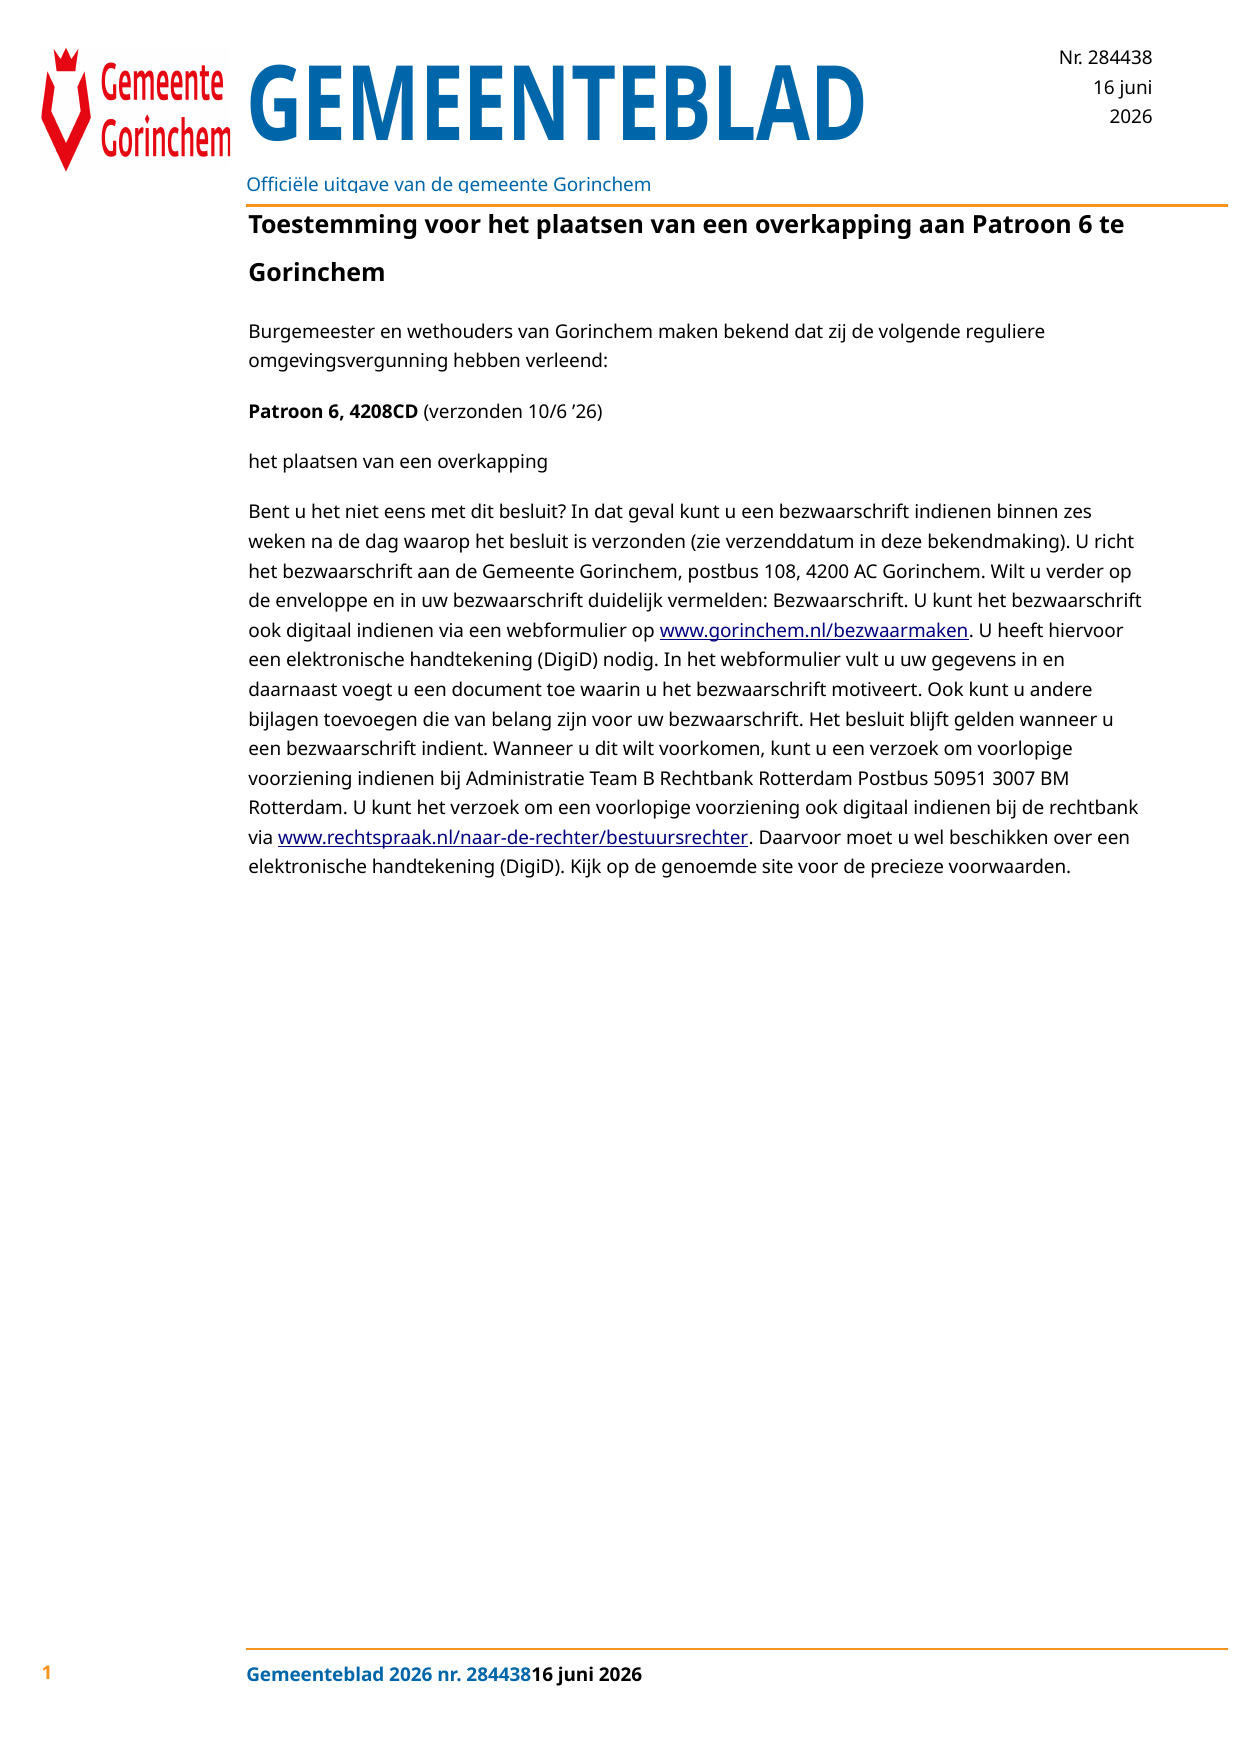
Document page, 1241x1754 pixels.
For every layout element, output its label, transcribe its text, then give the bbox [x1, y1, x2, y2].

text Patroon 6, 4208CD (verzonden 10/6 ’26) [248, 398, 1152, 424]
text Burgemeester en wethouders van Gorinchem maken bekend dat zij de volgende reguliere omgevingsvergunning hebben verleend: [248, 318, 1152, 373]
text Bent u het niet eens met dit besluit? In dat geval kunt u een bezwaarschrift indienen binnen zes weken na de dag waarop het besluit is verzonden (zie verzenddatum in deze bekendmaking). U richt het bezwaarschrift aan de Gemeente Gorinchem, postbus 108, 4200 AC Gorinchem. Wilt u verder op de enveloppe en in uw bezwaarschrift duidelijk vermelden: Bezwaarschrift. U kunt het bezwaarschrift ook digitaal indienen via een webformulier op www.gorinchem.nl/bezwaarmaken. U heeft hiervoor een elektronische handtekening (DigiD) nodig. In het webformulier vult u uw gegevens in en daarnaast voegt u een document toe waarin u het bezwaarschrift motiveert. Ook kunt u andere bijlagen toevoegen die van belang zijn voor uw bezwaarschrift. Het besluit blijft gelden wanneer u een bezwaarschrift indient. Wanneer u dit wilt voorkomen, kunt u een verzoek om voorlopige voorziening indienen bij Administratie Team B Rechtbank Rotterdam Postbus 50951 3007 BM Rotterdam. U kunt het verzoek om een voorlopige voorziening ook digitaal indienen bij de rechtbank via www.rechtspraak.nl/naar-de-rechter/bestuursrechter. Daarvoor moet u wel beschikken over een elektronische handtekening (DigiD). Kijk op de genoemde site voor de precieze voorwaarden. [248, 499, 1152, 879]
text het plaatsen van een overkapping [248, 448, 1152, 474]
picture [41, 47, 231, 172]
text Toestemming voor het plaatsen van een overkapping aan Patroon 6 te Gorinchem [248, 207, 1152, 288]
